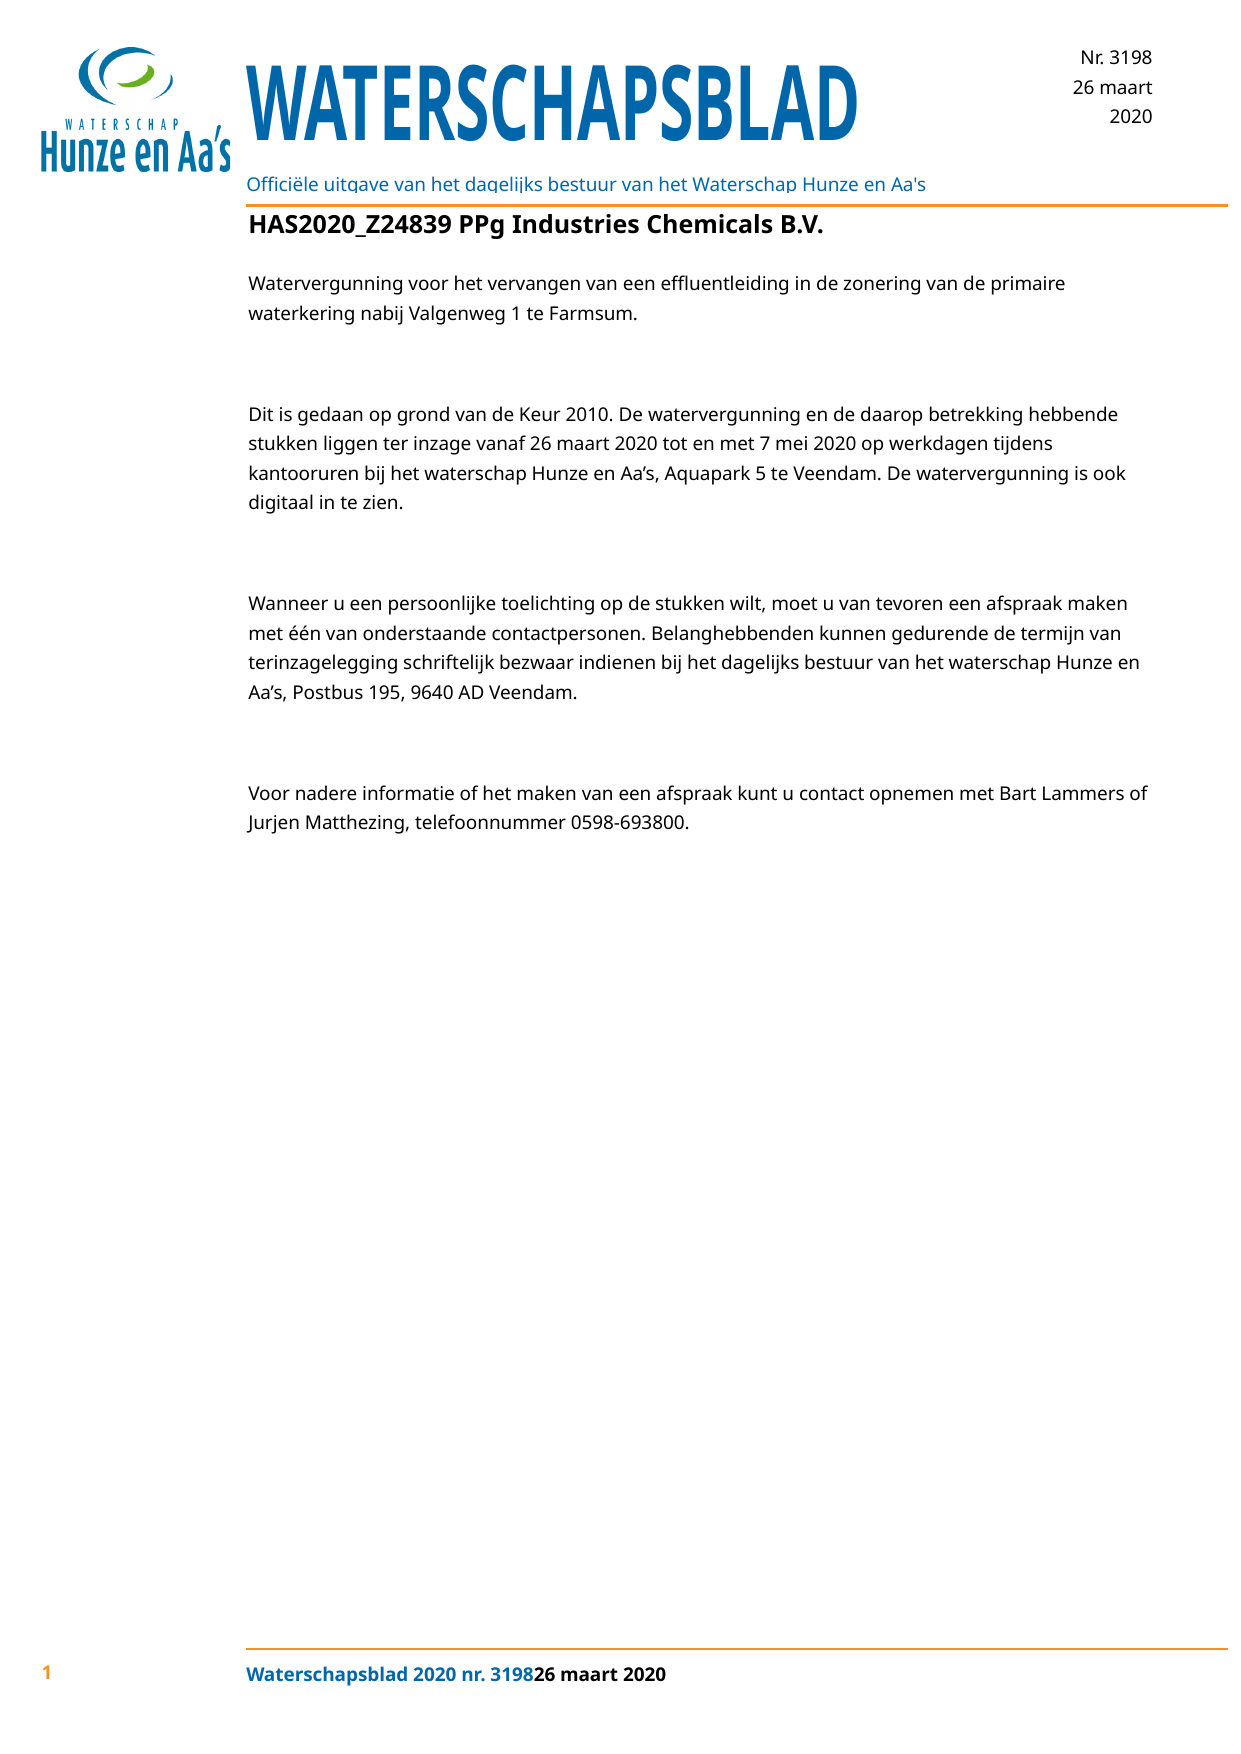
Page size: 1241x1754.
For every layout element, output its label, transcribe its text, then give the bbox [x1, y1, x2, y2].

picture [41, 47, 231, 172]
picture [226, 145, 231, 156]
text Voor nadere informatie of het maken van een afspraak kunt u contact opnemen met Bart Lammers of Jurjen Matthezing, telefoonnummer 0598-693800. [248, 780, 1152, 835]
text Dit is gedaan op grond van de Keur 2010. De watervergunning en de daarop betrekking hebbende stukken liggen ter inzage vanaf 26 maart 2020 tot en met 7 mei 2020 op werkdagen tijdens kantooruren bij het waterschap Hunze en Aa’s, Aquapark 5 te Veendam. De watervergunning is ook digitaal in te zien. [248, 401, 1152, 515]
text Wanneer u een persoonlijke toelichting op de stukken wilt, moet u van tevoren een afspraak maken met één van onderstaande contactpersonen. Belanghebbenden kunnen gedurende de termijn van terinzagelegging schriftelijk bezwaar indienen bij het dagelijks bestuur van het waterschap Hunze en Aa’s, Postbus 195, 9640 AD Veendam. [248, 590, 1152, 705]
picture [47, 154, 51, 172]
text HAS2020_Z24839 PPg Industries Chemicals B.V. [248, 207, 1152, 241]
picture [183, 163, 191, 172]
text Watervergunning voor het vervangen van een effluentleiding in de zonering van de primaire waterkering nabij Valgenweg 1 te Farmsum. [248, 270, 1152, 326]
